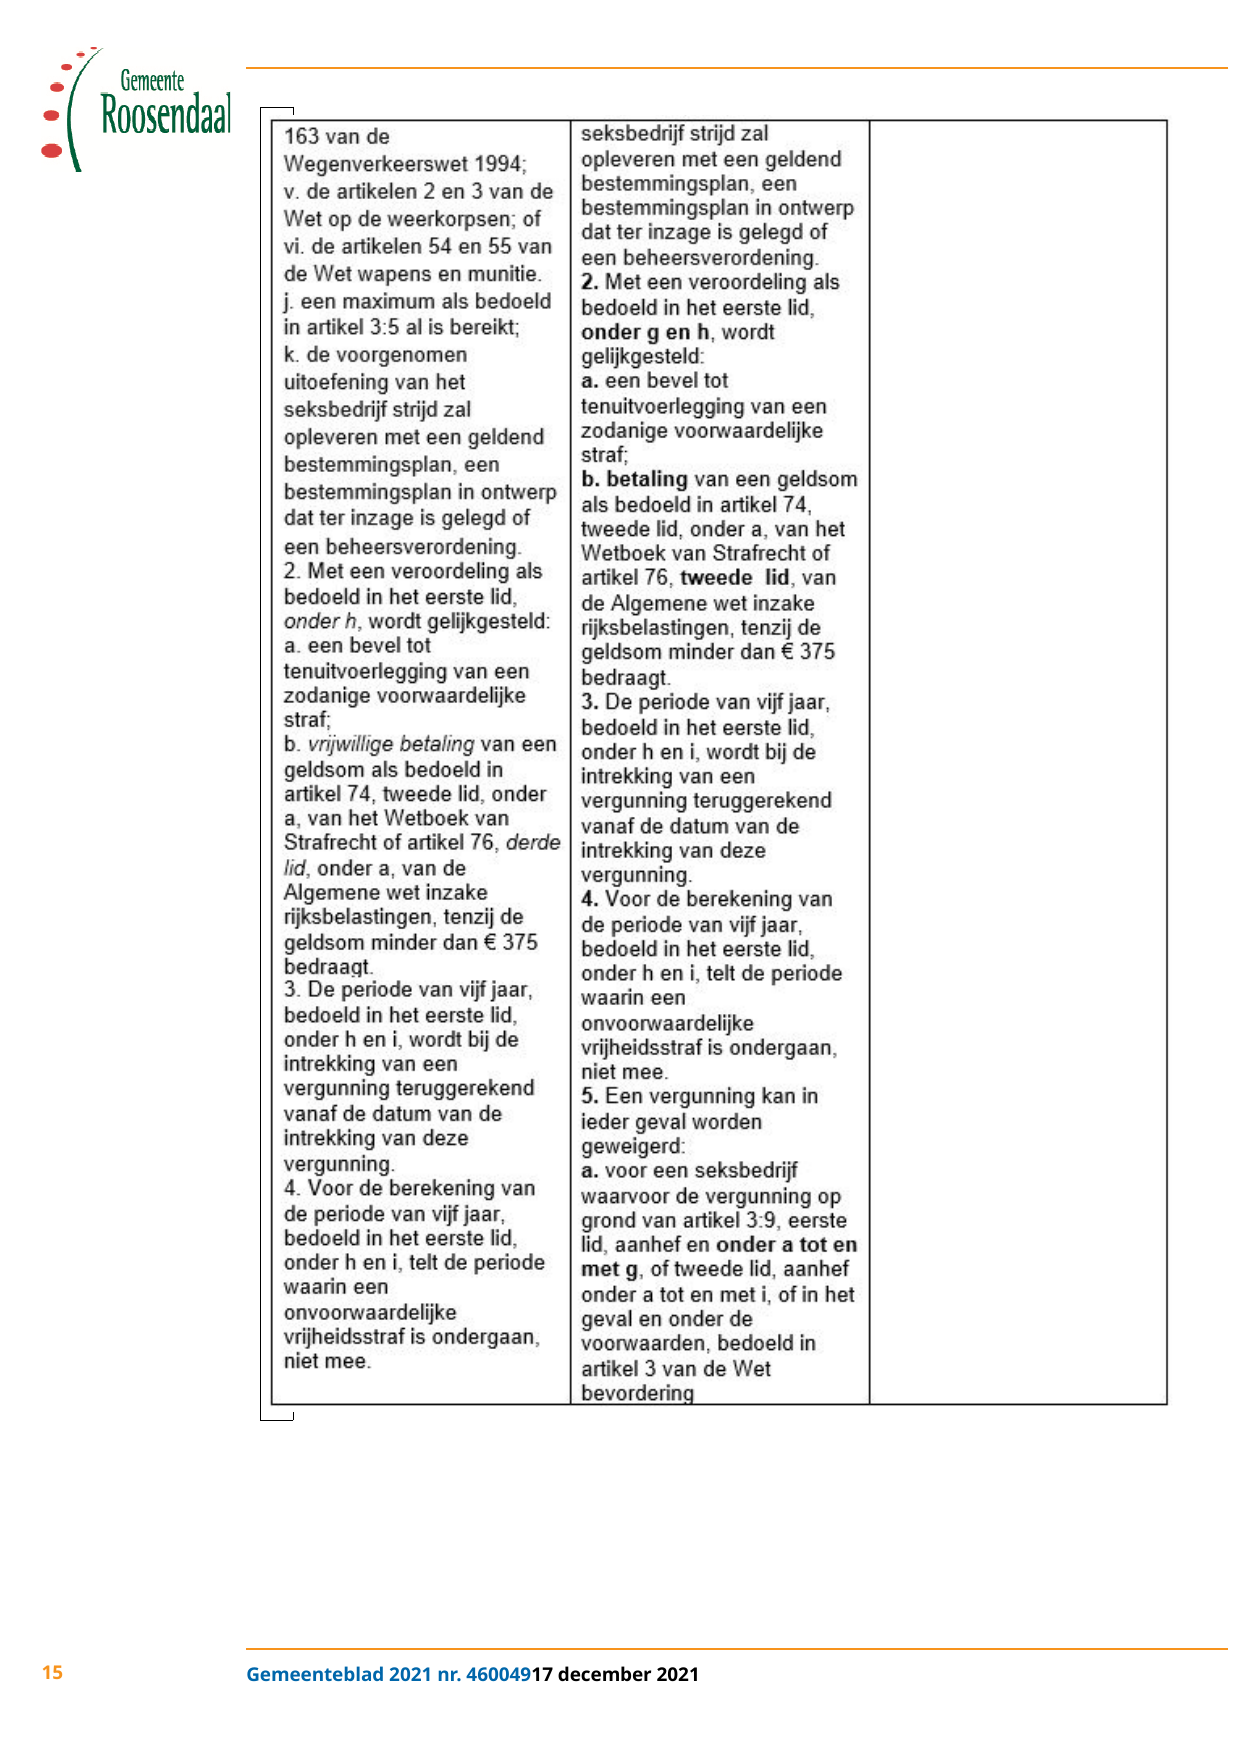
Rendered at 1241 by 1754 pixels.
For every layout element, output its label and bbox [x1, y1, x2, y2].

picture [41, 47, 231, 172]
picture [268, 115, 1173, 1412]
